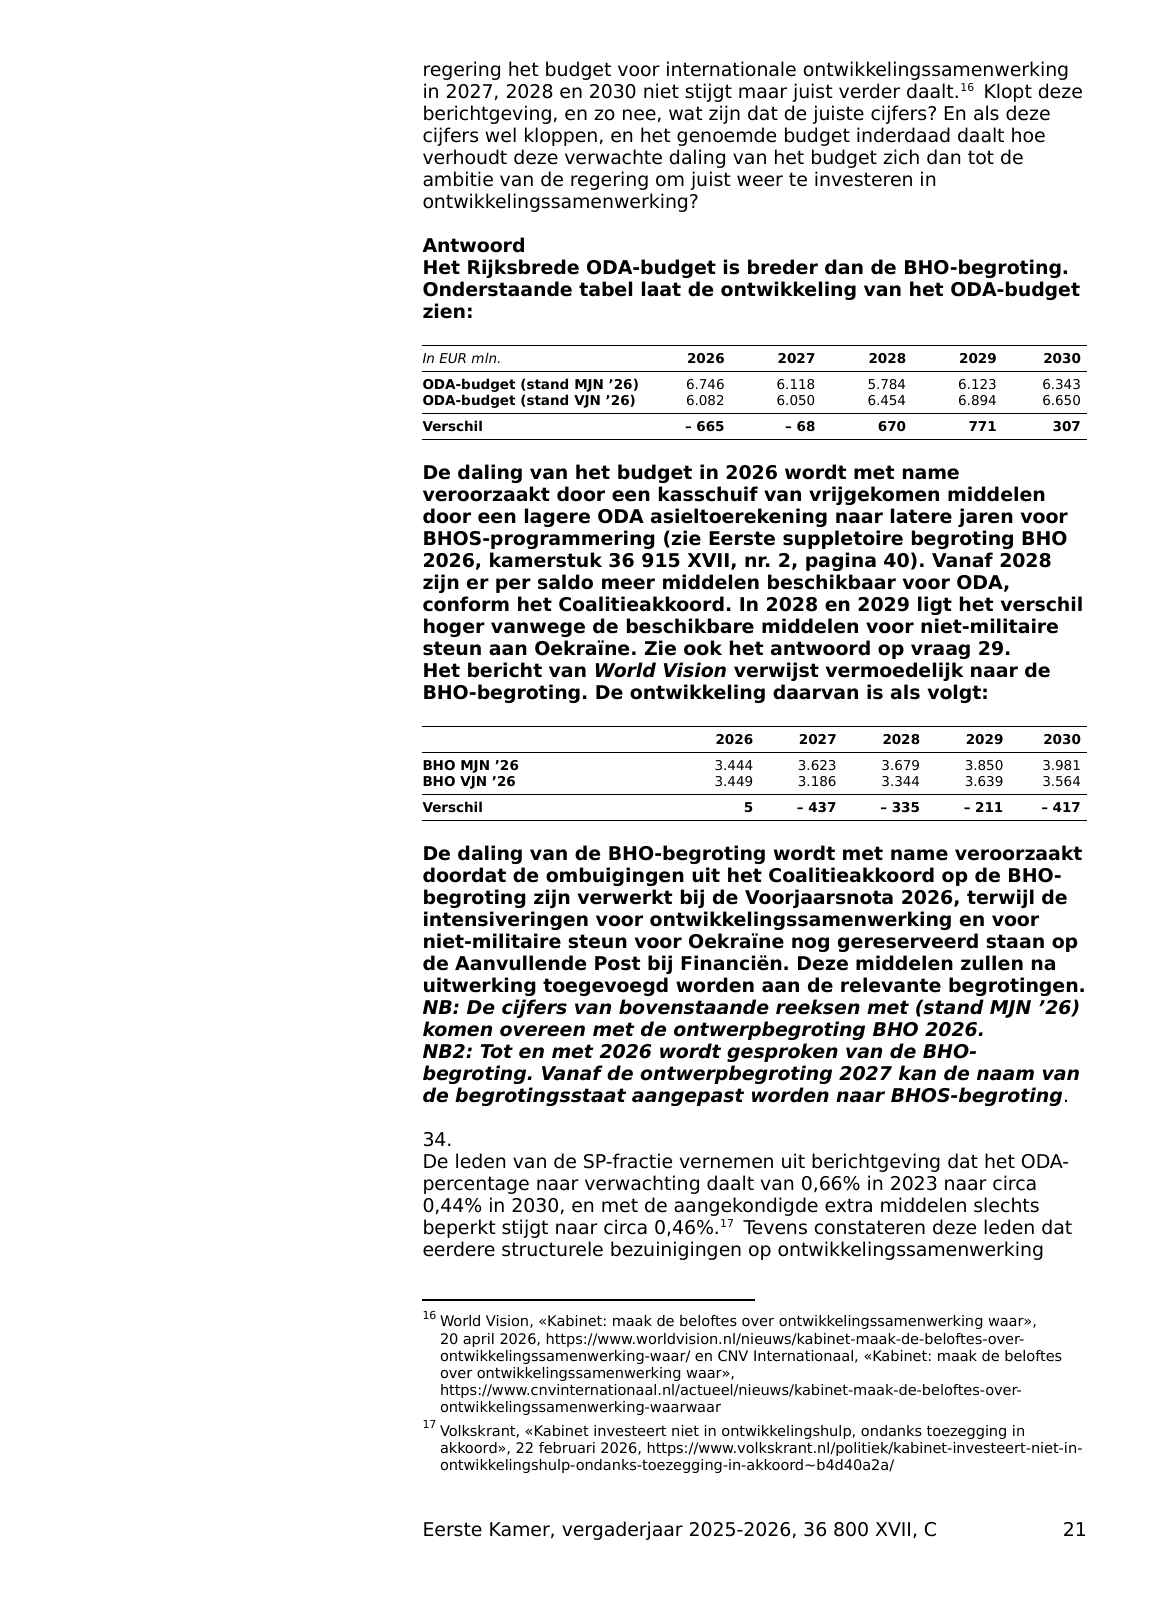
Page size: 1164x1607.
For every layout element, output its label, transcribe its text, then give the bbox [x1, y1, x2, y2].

text Het bericht van World Vision verwijst vermoedelijk naar de BHO-begroting. De ontwikkeling daarvan is als volgt: [422, 660, 1087, 704]
table_cell – 665 [640, 414, 730, 439]
table_cell 3.564 [1009, 774, 1087, 794]
table_cell 3.449 [676, 774, 759, 794]
table_cell 3.186 [759, 774, 842, 794]
text 34. [422, 1129, 1087, 1151]
table_cell 6.343 [1003, 372, 1087, 392]
text De leden van de SP-fractie vernemen uit berichtgeving dat het ODA-percentage naar verwachting daalt van 0,66% in 2023 naar circa 0,44% in 2030, en met de aangekondigde extra middelen slechts beperkt stijgt naar circa 0,46%. Tevens constateren deze leden dat eerdere structurele bezuinigingen op ontwikkelingssamenwerking [422, 1151, 1087, 1261]
table_cell ODA-budget (stand MJN ’26) [422, 372, 640, 392]
table_header [422, 727, 676, 752]
text regering het budget voor internationale ontwikkelingssamenwerking in 2027, 2028 en 2030 niet stijgt maar juist verder daalt. Klopt deze berichtgeving, en zo nee, wat zijn dat de juiste cijfers? En als deze cijfers wel kloppen, en het genoemde budget inderdaad daalt hoe verhoudt deze verwachte daling van het budget zich dan tot de ambitie van de regering om juist weer te investeren in ontwikkelingssamenwerking? [422, 59, 1087, 213]
table_cell 3.344 [842, 774, 926, 794]
text Antwoord [422, 235, 1087, 257]
text De daling van de BHO-begroting wordt met name veroorzaakt doordat de ombuigingen uit het Coalitieakkoord op de BHO-begroting zijn verwerkt bij de Voorjaarsnota 2026, terwijl de intensiveringen voor ontwikkelingssamenwerking en voor niet-militaire steun voor Oekraïne nog gereserveerd staan op de Aanvullende Post bij Financiën. Deze middelen zullen na uitwerking toegevoegd worden aan de relevante begrotingen. [422, 843, 1087, 997]
text NB2: Tot en met 2026 wordt gesproken van de BHO-begroting. Vanaf de ontwerpbegroting 2027 kan de naam van de begrotingsstaat aangepast worden naar BHOS-begroting. [422, 1041, 1087, 1107]
table_cell 6.082 [640, 393, 730, 413]
table_cell – 211 [926, 795, 1009, 820]
table_header 2029 [912, 346, 1002, 371]
table_cell 3.639 [926, 774, 1009, 794]
table_cell Verschil [422, 414, 640, 439]
table_cell 6.050 [730, 393, 821, 413]
table_header 2028 [842, 727, 926, 752]
table_cell 3.623 [759, 753, 842, 773]
table_cell 3.981 [1009, 753, 1087, 773]
table_cell – 335 [842, 795, 926, 820]
text NB: De cijfers van bovenstaande reeksen met (stand MJN ’26) komen overeen met de ontwerpbegroting BHO 2026. [422, 997, 1087, 1041]
table_cell 6.123 [912, 372, 1002, 392]
table_cell 771 [912, 414, 1002, 439]
table_header 2030 [1003, 346, 1087, 371]
table_cell 670 [821, 414, 912, 439]
table_cell 307 [1003, 414, 1087, 439]
text De daling van het budget in 2026 wordt met name veroorzaakt door een kasschuif van vrijgekomen middelen door een lagere ODA asieltoerekening naar latere jaren voor BHOS-programmering (zie Eerste suppletoire begroting BHO 2026, kamerstuk 36 915 XVII, nr. 2, pagina 40). Vanaf 2028 zijn er per saldo meer middelen beschikbaar voor ODA, conform het Coalitieakkoord. In 2028 en 2029 ligt het verschil hoger vanwege de beschikbare middelen voor niet-militaire steun aan Oekraïne. Zie ook het antwoord op vraag 29. [422, 462, 1087, 660]
table_header 2027 [759, 727, 842, 752]
table_header 2030 [1009, 727, 1087, 752]
table_cell 3.850 [926, 753, 1009, 773]
table_cell 6.650 [1003, 393, 1087, 413]
table_header 2026 [676, 727, 759, 752]
table_cell 3.444 [676, 753, 759, 773]
table_cell 5.784 [821, 372, 912, 392]
table_cell BHO MJN ’26 [422, 753, 676, 773]
table_cell Verschil [422, 795, 676, 820]
table_cell 6.746 [640, 372, 730, 392]
table_cell ODA-budget (stand VJN ’26) [422, 393, 640, 413]
table_cell 3.679 [842, 753, 926, 773]
table_cell 6.894 [912, 393, 1002, 413]
table_header 2027 [730, 346, 821, 371]
table_header 2026 [640, 346, 730, 371]
text World Vision, «Kabinet: maak de beloftes over ontwikkelingssamenwerking waar», 20 april 2026, https://www.worldvision.nl/nieuws/kabinet-maak-de-beloftes-over-ontwikkelingssamenwerking-waar/ en CNV Internationaal, «Kabinet: maak de beloftes over ontwikkelingssamenwerking waar», https://www.cnvinternationaal.nl/actueel/nieuws/kabinet-maak-de-beloftes-over-ontwikkelingssamenwerking-waarwaar [422, 1309, 1087, 1416]
table_cell – 437 [759, 795, 842, 820]
text Het Rijksbrede ODA-budget is breder dan de BHO-begroting. Onderstaande tabel laat de ontwikkeling van het ODA-budget zien: [422, 257, 1087, 323]
text Volkskrant, «Kabinet investeert niet in ontwikkelingshulp, ondanks toezegging in akkoord», 22 februari 2026, https://www.volkskrant.nl/politiek/kabinet-investeert-niet-in-ontwikkelingshulp-ondanks-toezegging-in-akkoord~b4d40a2a/ [422, 1418, 1087, 1474]
table_cell 6.454 [821, 393, 912, 413]
table_header 2028 [821, 346, 912, 371]
table_cell 5 [676, 795, 759, 820]
table_cell 6.118 [730, 372, 821, 392]
table_cell – 417 [1009, 795, 1087, 820]
table_cell BHO VJN ’26 [422, 774, 676, 794]
table_header 2029 [926, 727, 1009, 752]
table_header In EUR mln. [422, 346, 640, 371]
table_cell – 68 [730, 414, 821, 439]
